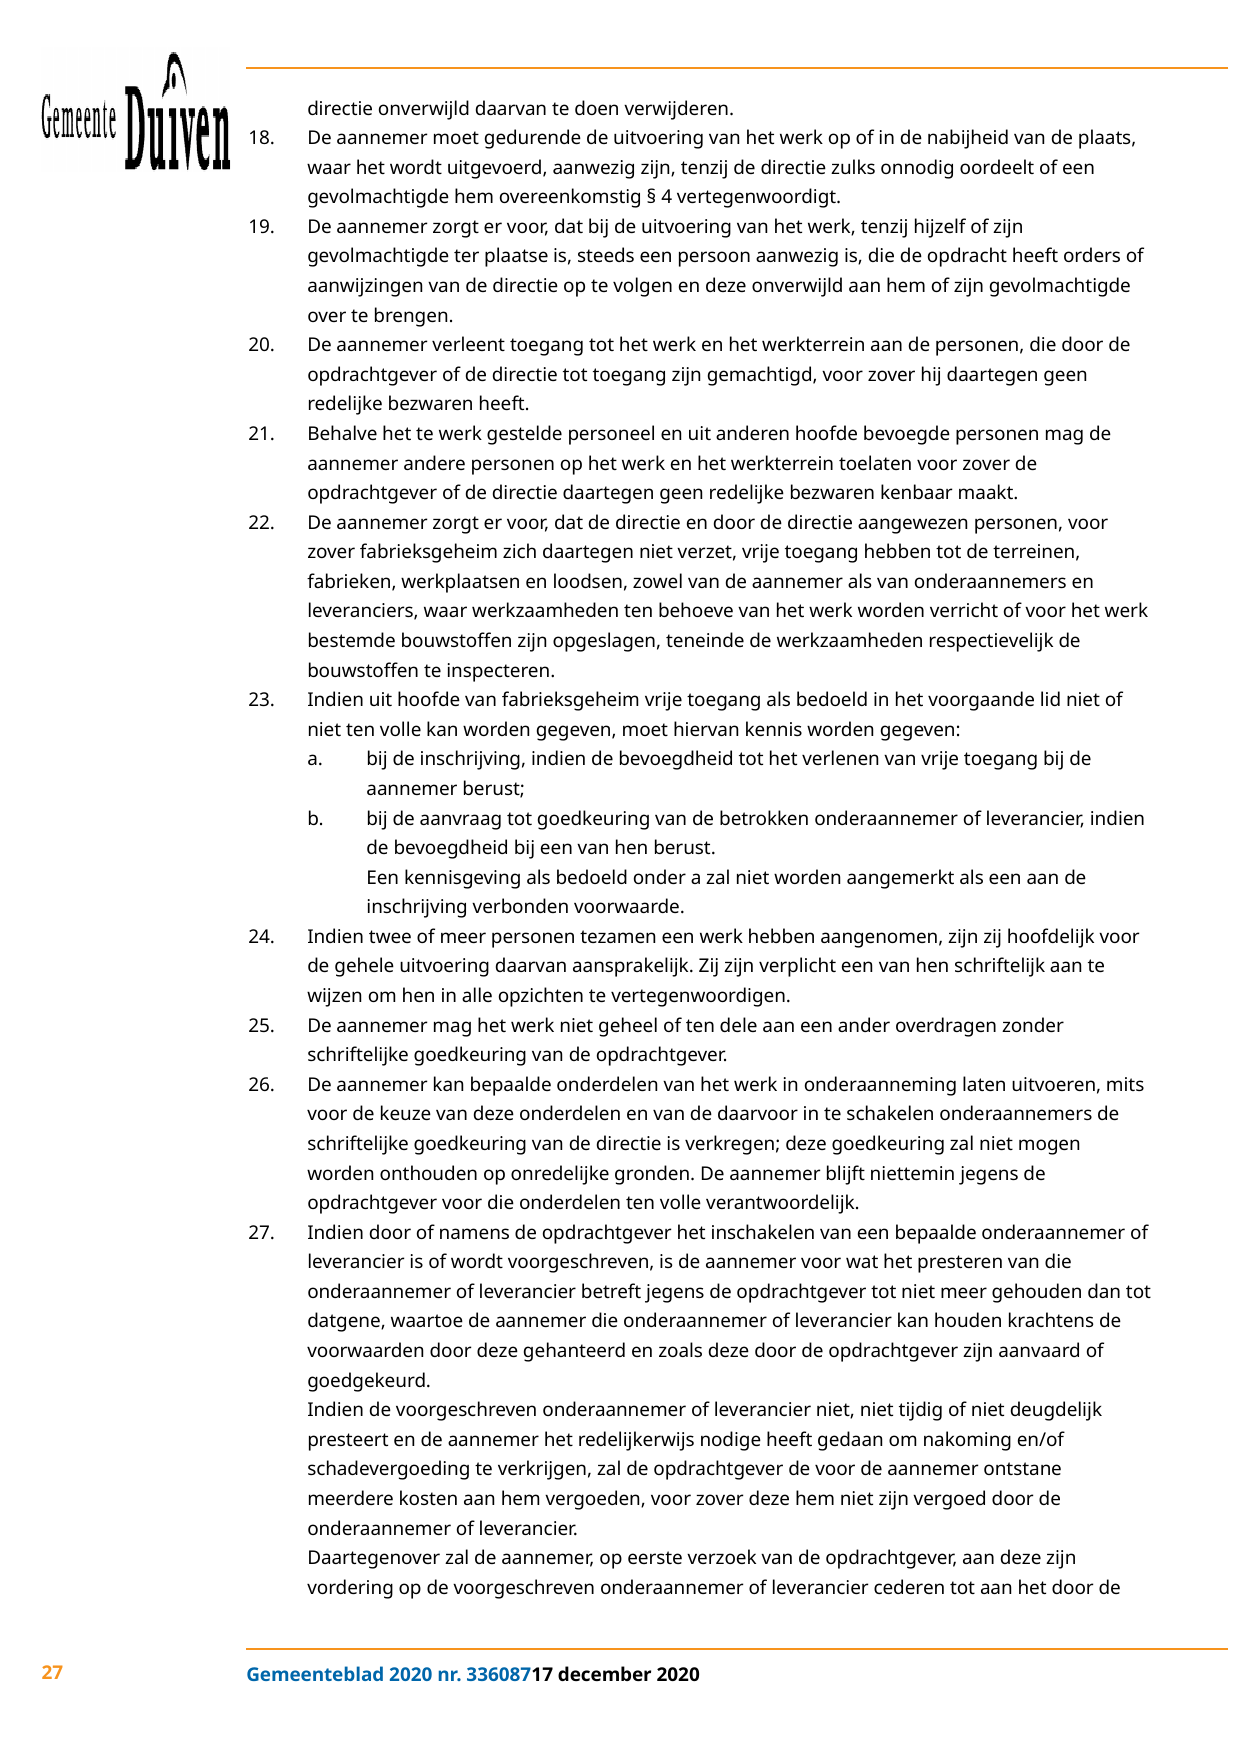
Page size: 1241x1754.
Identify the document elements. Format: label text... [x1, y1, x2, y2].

list Indien twee of meer personen tezamen een werk hebben aangenomen, zijn zij hoofdelijk voor de gehele uitvoering daarvan aansprakelijk. Zij zijn verplicht een van hen schriftelijk aan te wijzen om hen in alle opzichten te vertegenwoordigen. [248, 923, 1152, 1008]
list Indien uit hoofde van fabrieksgeheim vrije toegang als bedoeld in het voorgaande lid niet of niet ten volle kan worden gegeven, moet hiervan kennis worden gegeven: [248, 686, 1152, 742]
list bij de aanvraag tot goedkeuring van de betrokken onderaannemer of leverancier, indien de bevoegdheid bij een van hen berust. [307, 805, 1152, 860]
list Behalve het te werk gestelde personeel en uit anderen hoofde bevoegde personen mag de aannemer andere personen op het werk en het werkterrein toelaten voor zover de opdrachtgever of de directie daartegen geen redelijke bezwaren kenbaar maakt. [248, 420, 1152, 505]
list Een kennisgeving als bedoeld onder a zal niet worden aangemerkt als een aan de inschrijving verbonden voorwaarde. [307, 864, 1152, 919]
list Indien door of namens de opdrachtgever het inschakelen van een bepaalde onderaannemer of leverancier is of wordt voorgeschreven, is de aannemer voor wat het presteren van die onderaannemer of leverancier betreft jegens de opdrachtgever tot niet meer gehouden dan tot datgene, waartoe de aannemer die onderaannemer of leverancier kan houden krachtens de voorwaarden door deze gehanteerd en zoals deze door de opdrachtgever zijn aanvaard of goedgekeurd. [248, 1219, 1152, 1393]
list De aannemer kan bepaalde onderdelen van het werk in onderaanneming laten uitvoeren, mits voor de keuze van deze onderdelen en van de daarvoor in te schakelen onderaannemers de schriftelijke goedkeuring van de directie is verkregen; deze goedkeuring zal niet mogen worden onthouden op onredelijke gronden. De aannemer blijft niettemin jegens de opdrachtgever voor die onderdelen ten volle verantwoordelijk. [248, 1071, 1152, 1215]
list De aannemer mag het werk niet geheel of ten dele aan een ander overdragen zonder schriftelijke goedkeuring van de opdrachtgever. [248, 1012, 1152, 1067]
picture [41, 47, 231, 172]
list Daartegenover zal de aannemer, op eerste verzoek van de opdrachtgever, aan deze zijn vordering op de voorgeschreven onderaannemer of leverancier cederen tot aan het door de [248, 1544, 1152, 1600]
list bij de inschrijving, indien de bevoegdheid tot het verlenen van vrije toegang bij de aannemer berust; [307, 746, 1152, 801]
list De aannemer verleent toegang tot het werk en het werkterrein aan de personen, die door de opdrachtgever of de directie tot toegang zijn gemachtigd, voor zover hij daartegen geen redelijke bezwaren heeft. [248, 331, 1152, 416]
list directie onverwijld daarvan te doen verwijderen. [248, 95, 1152, 121]
list De aannemer zorgt er voor, dat de directie en door de directie aangewezen personen, voor zover fabrieksgeheim zich daartegen niet verzet, vrije toegang hebben tot de terreinen, fabrieken, werkplaatsen en loodsen, zowel van de aannemer als van onderaannemers en leveranciers, waar werkzaamheden ten behoeve van het werk worden verricht of voor het werk bestemde bouwstoffen zijn opgeslagen, teneinde de werkzaamheden respectievelijk de bouwstoffen te inspecteren. [248, 509, 1152, 683]
list De aannemer moet gedurende de uitvoering van het werk op of in de nabijheid van de plaats, waar het wordt uitgevoerd, aanwezig zijn, tenzij de directie zulks onnodig oordeelt of een gevolmachtigde hem overeenkomstig § 4 vertegenwoordigt. [248, 124, 1152, 209]
list De aannemer zorgt er voor, dat bij de uitvoering van het werk, tenzij hijzelf of zijn gevolmachtigde ter plaatse is, steeds een persoon aanwezig is, die de opdracht heeft orders of aanwijzingen van de directie op te volgen en deze onverwijld aan hem of zijn gevolmachtigde over te brengen. [248, 213, 1152, 328]
list Indien de voorgeschreven onderaannemer of leverancier niet, niet tijdig of niet deugdelijk presteert en de aannemer het redelijkerwijs nodige heeft gedaan om nakoming en/of schadevergoeding te verkrijgen, zal de opdrachtgever de voor de aannemer ontstane meerdere kosten aan hem vergoeden, voor zover deze hem niet zijn vergoed door de onderaannemer of leverancier. [248, 1396, 1152, 1541]
